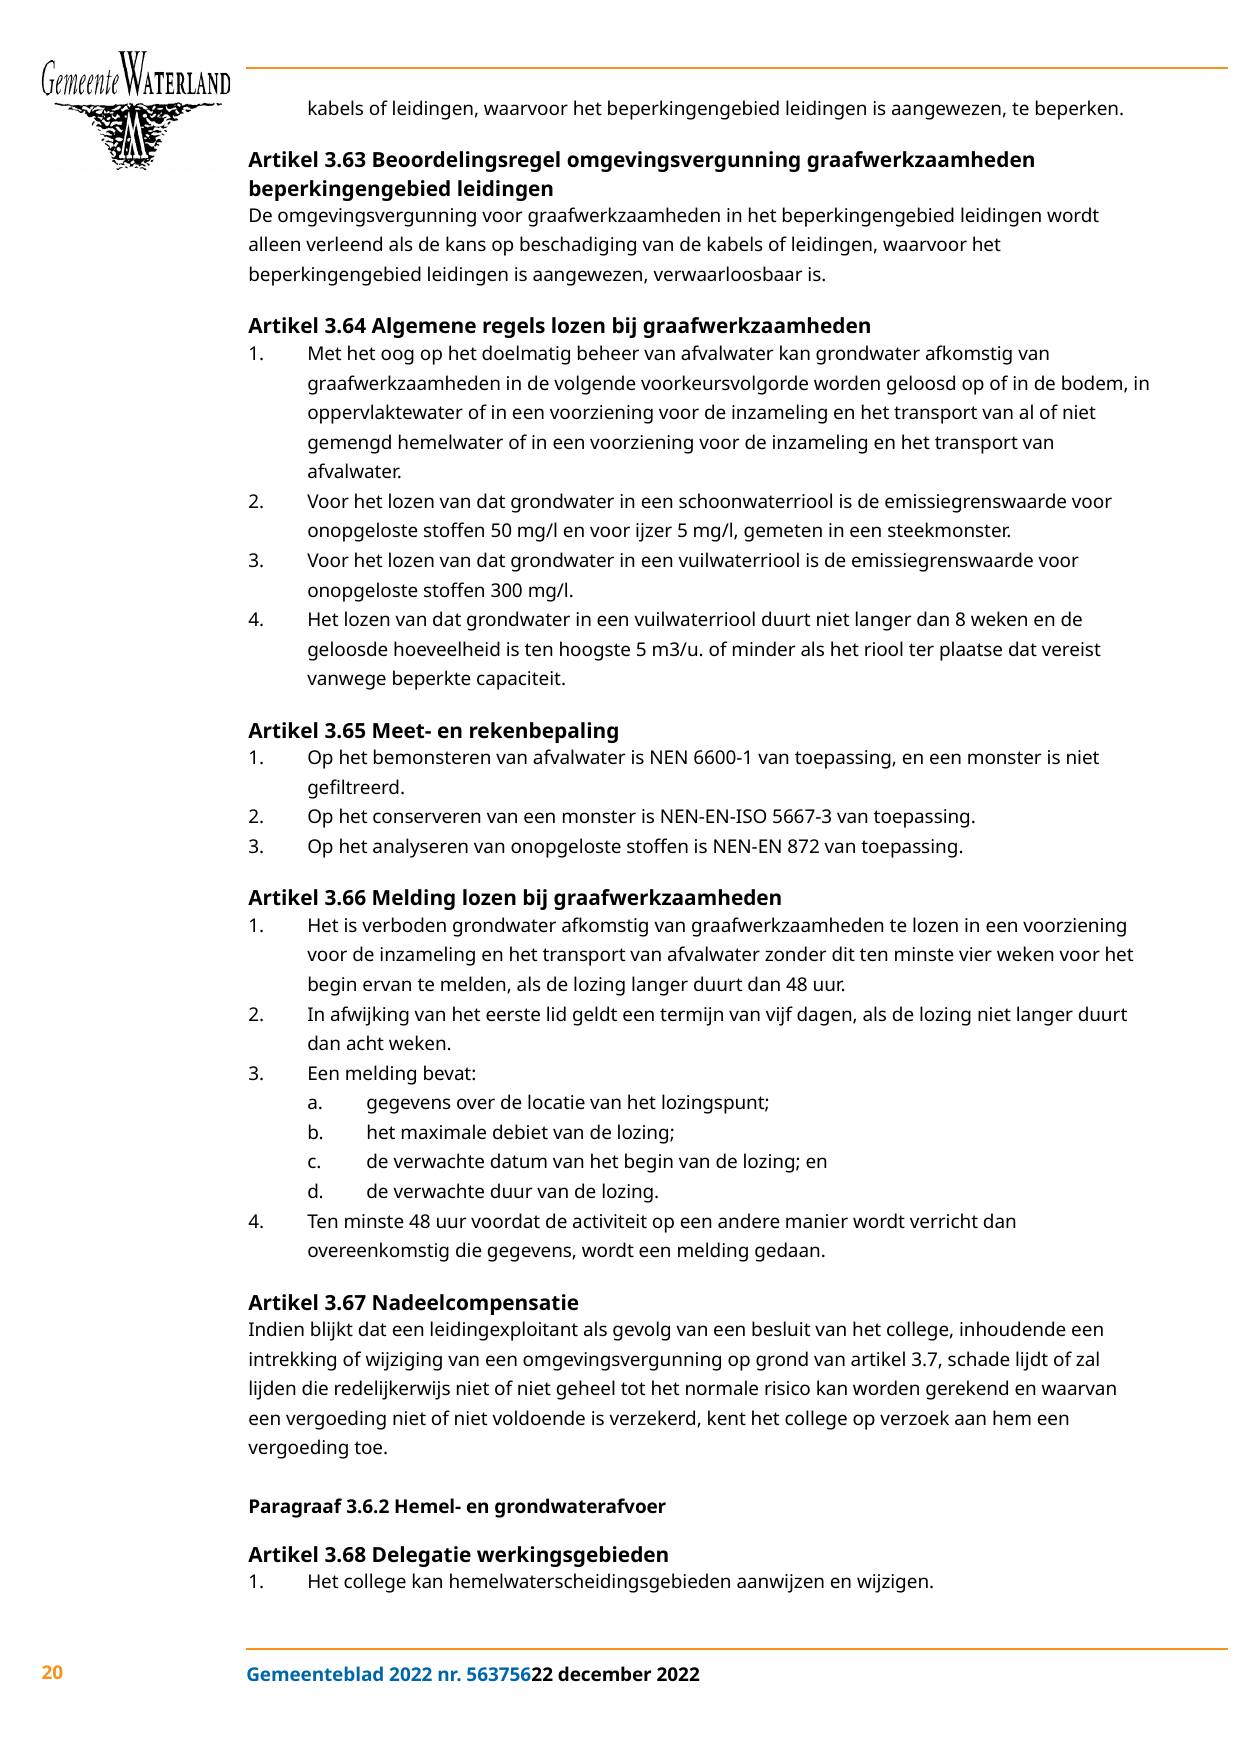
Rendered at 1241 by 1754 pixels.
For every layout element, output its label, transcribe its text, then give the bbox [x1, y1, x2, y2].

text Artikel 3.66 Melding lozen bij graafwerkzaamheden [248, 883, 1152, 912]
list Met het oog op het doelmatig beheer van afvalwater kan grondwater afkomstig van graafwerkzaamheden in de volgende voorkeursvolgorde worden geloosd op of in de bodem, in oppervlaktewater of in een voorziening voor de inzameling en het transport van al of niet gemengd hemelwater of in een voorziening voor de inzameling en het transport van afvalwater. [248, 340, 1152, 484]
text Artikel 3.65 Meet- en rekenbepaling [248, 716, 1152, 744]
list Op het analyseren van onopgeloste stoffen is NEN-EN 872 van toepassing. [248, 833, 1152, 859]
list Een melding bevat: [248, 1060, 1152, 1086]
picture [41, 47, 231, 172]
list Op het bemonsteren van afvalwater is NEN 6600-1 van toepassing, en een monster is niet gefiltreerd. [248, 744, 1152, 800]
list Het college kan hemelwaterscheidingsgebieden aanwijzen en wijzigen. [248, 1569, 1152, 1594]
list Het is verboden grondwater afkomstig van graafwerkzaamheden te lozen in een voorziening voor de inzameling en het transport van afvalwater zonder dit ten minste vier weken voor het begin ervan te melden, als de lozing langer duurt dan 48 uur. [248, 912, 1152, 997]
text Artikel 3.67 Nadeelcompensatie [248, 1288, 1152, 1316]
list Ten minste 48 uur voordat de activiteit op een andere manier wordt verricht dan overeenkomstig die gegevens, wordt een melding gedaan. [248, 1208, 1152, 1263]
list het maximale debiet van de lozing; [307, 1119, 1152, 1145]
list In afwijking van het eerste lid geldt een termijn van vijf dagen, als de lozing niet langer duurt dan acht weken. [248, 1001, 1152, 1056]
text Artikel 3.64 Algemene regels lozen bij graafwerkzaamheden [248, 312, 1152, 340]
list Voor het lozen van dat grondwater in een schoonwaterriool is de emissiegrenswaarde voor onopgeloste stoffen 50 mg/l en voor ijzer 5 mg/l, gemeten in een steekmonster. [248, 488, 1152, 543]
list Op het conserveren van een monster is NEN-EN-ISO 5667-3 van toepassing. [248, 803, 1152, 829]
text De omgevingsvergunning voor graafwerkzaamheden in het beperkingengebied leidingen wordt alleen verleend als de kans op beschadiging van de kabels of leidingen, waarvoor het beperkingengebied leidingen is aangewezen, verwaarloosbaar is. [248, 202, 1152, 287]
list gegevens over de locatie van het lozingspunt; [307, 1089, 1152, 1115]
list de verwachte datum van het begin van de lozing; en [307, 1149, 1152, 1174]
text Artikel 3.63 Beoordelingsregel omgevingsvergunning graafwerkzaamheden beperkingengebied leidingen [248, 145, 1152, 202]
list Het lozen van dat grondwater in een vuilwaterriool duurt niet langer dan 8 weken en de geloosde hoeveelheid is ten hoogste 5 m3/u. of minder als het riool ter plaatse dat vereist vanwege beperkte capaciteit. [248, 606, 1152, 691]
text Artikel 3.68 Delegatie werkingsgebieden [248, 1540, 1152, 1569]
list de verwachte duur van de lozing. [307, 1178, 1152, 1204]
list Voor het lozen van dat grondwater in een vuilwaterriool is de emissiegrenswaarde voor onopgeloste stoffen 300 mg/l. [248, 547, 1152, 602]
list kabels of leidingen, waarvoor het beperkingengebied leidingen is aangewezen, te beperken. [248, 95, 1152, 121]
text Paragraaf 3.6.2 Hemel- en grondwaterafvoer [248, 1494, 1152, 1519]
text Indien blijkt dat een leidingexploitant als gevolg van een besluit van het college, inhoudende een intrekking of wijziging van een omgevingsvergunning op grond van artikel 3.7, schade lijdt of zal lijden die redelijkerwijs niet of niet geheel tot het normale risico kan worden gerekend en waarvan een vergoeding niet of niet voldoende is verzekerd, kent het college op verzoek aan hem een vergoeding toe. [248, 1316, 1152, 1460]
